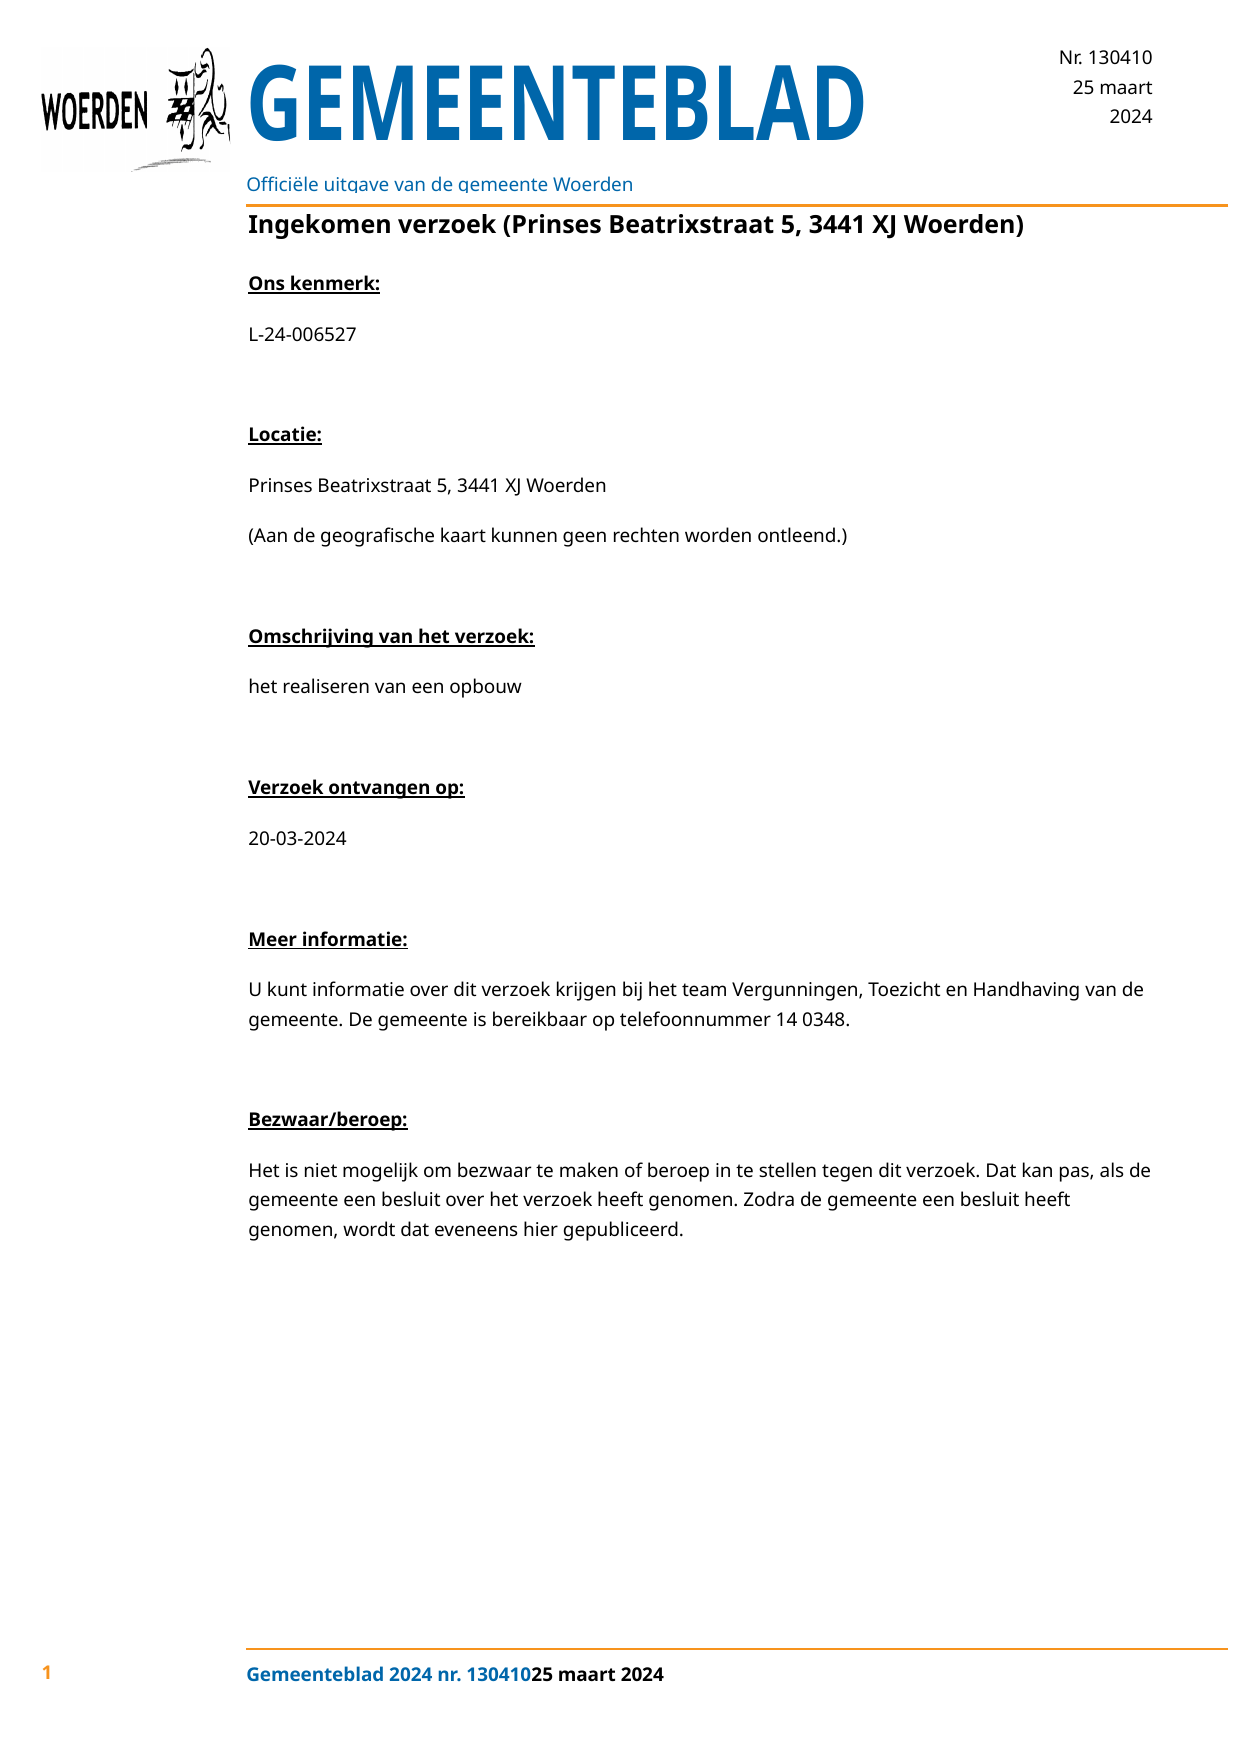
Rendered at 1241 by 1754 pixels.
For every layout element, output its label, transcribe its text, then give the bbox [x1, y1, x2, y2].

text Meer informatie: [248, 926, 1152, 951]
text U kunt informatie over dit verzoek krijgen bij het team Vergunningen, Toezicht en Handhaving van de gemeente. De gemeente is bereikbaar op telefoonnummer 14 0348. [248, 976, 1152, 1031]
text Verzoek ontvangen op: [248, 774, 1152, 800]
text L-24-006527 [248, 321, 1152, 346]
text Omschrijving van het verzoek: [248, 623, 1152, 649]
text Ons kenmerk: [248, 270, 1152, 296]
text het realiseren van een opbouw [248, 674, 1152, 699]
text Prinses Beatrixstraat 5, 3441 XJ Woerden [248, 472, 1152, 498]
text Bezwaar/beroep: [248, 1107, 1152, 1132]
text Ingekomen verzoek (Prinses Beatrixstraat 5, 3441 XJ Woerden) [248, 207, 1152, 241]
text Locatie: [248, 422, 1152, 447]
text 20-03-2024 [248, 825, 1152, 851]
text Het is niet mogelijk om bezwaar te maken of beroep in te stellen tegen dit verzoek. Dat kan pas, als de gemeente een besluit over het verzoek heeft genomen. Zodra de gemeente een besluit heeft genomen, wordt dat eveneens hier gepubliceerd. [248, 1157, 1152, 1242]
text (Aan de geografische kaart kunnen geen rechten worden ontleend.) [248, 522, 1152, 548]
picture [41, 47, 231, 172]
